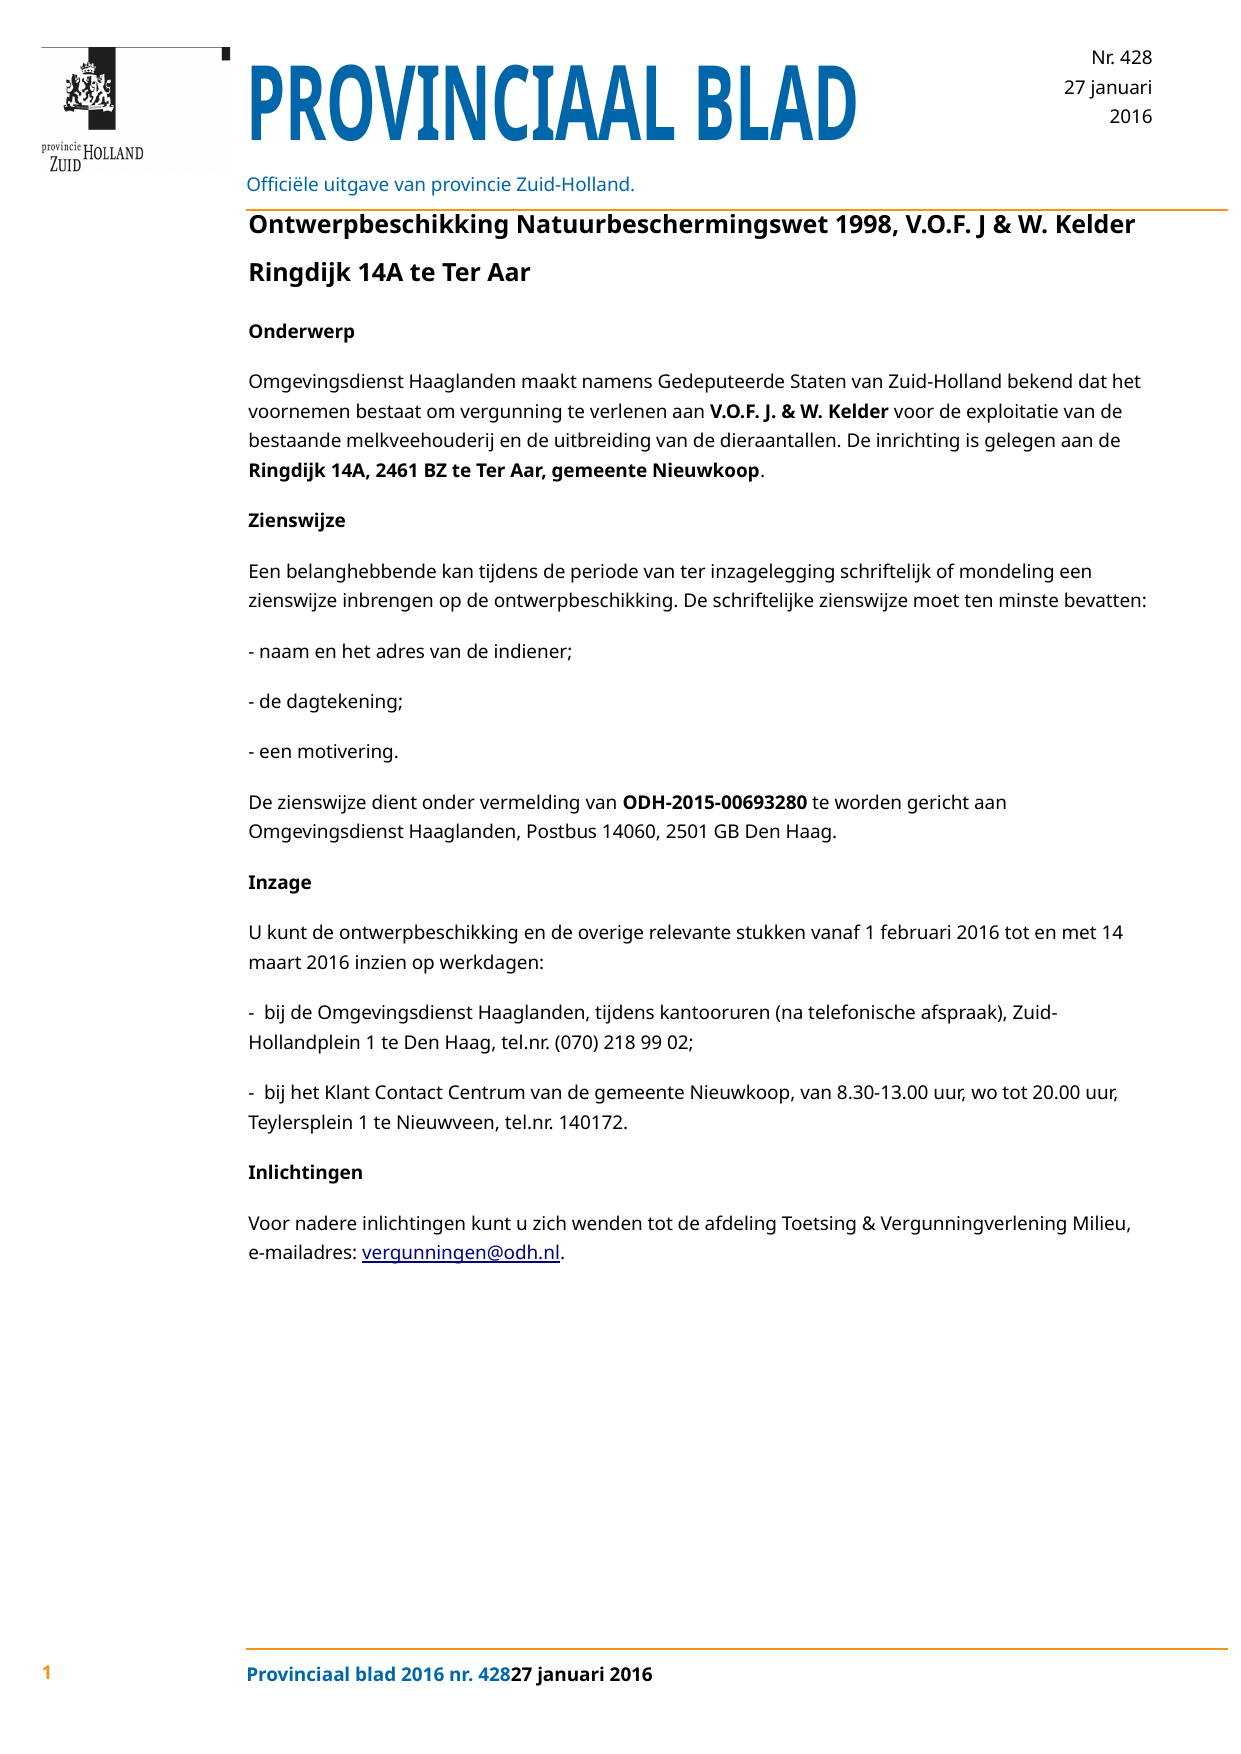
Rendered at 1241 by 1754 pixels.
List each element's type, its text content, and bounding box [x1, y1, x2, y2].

text - bij het Klant Contact Centrum van de gemeente Nieuwkoop, van 8.30-13.00 uur, wo tot 20.00 uur, Teylersplein 1 te Nieuwveen, tel.nr. 140172. [248, 1079, 1152, 1135]
picture [41, 47, 231, 172]
text Omgevingsdienst Haaglanden maakt namens Gedeputeerde Staten van Zuid-Holland bekend dat het voornemen bestaat om vergunning te verlenen aan V.O.F. J. & W. Kelder voor de exploitatie van de bestaande melkveehouderij en de uitbreiding van de dieraantallen. De inrichting is gelegen aan de Ringdijk 14A, 2461 BZ te Ter Aar, gemeente Nieuwkoop. [248, 368, 1152, 483]
text Een belanghebbende kan tijdens de periode van ter inzagelegging schriftelijk of mondeling een zienswijze inbrengen op de ontwerpbeschikking. De schriftelijke zienswijze moet ten minste bevatten: [248, 558, 1152, 613]
text - een motivering. [248, 739, 1152, 764]
text Ontwerpbeschikking Natuurbeschermingswet 1998, V.O.F. J & W. Kelder Ringdijk 14A te Ter Aar [248, 211, 1152, 288]
text Voor nadere inlichtingen kunt u zich wenden tot de afdeling Toetsing & Vergunningverlening Milieu, e-mailadres: vergunningen@odh.nl. [248, 1210, 1152, 1265]
text - de dagtekening; [248, 688, 1152, 714]
text - bij de Omgevingsdienst Haaglanden, tijdens kantooruren (na telefonische afspraak), Zuid-Hollandplein 1 te Den Haag, tel.nr. (070) 218 99 02; [248, 999, 1152, 1055]
text Inzage [248, 869, 1152, 895]
text Inlichtingen [248, 1159, 1152, 1185]
text Onderwerp [248, 318, 1152, 344]
text U kunt de ontwerpbeschikking en de overige relevante stukken vanaf 1 februari 2016 tot en met 14 maart 2016 inzien op werkdagen: [248, 919, 1152, 975]
text De zienswijze dient onder vermelding van ODH-2015-00693280 te worden gericht aan Omgevingsdienst Haaglanden, Postbus 14060, 2501 GB Den Haag. [248, 789, 1152, 844]
text - naam en het adres van de indiener; [248, 638, 1152, 664]
text Zienswijze [248, 507, 1152, 533]
